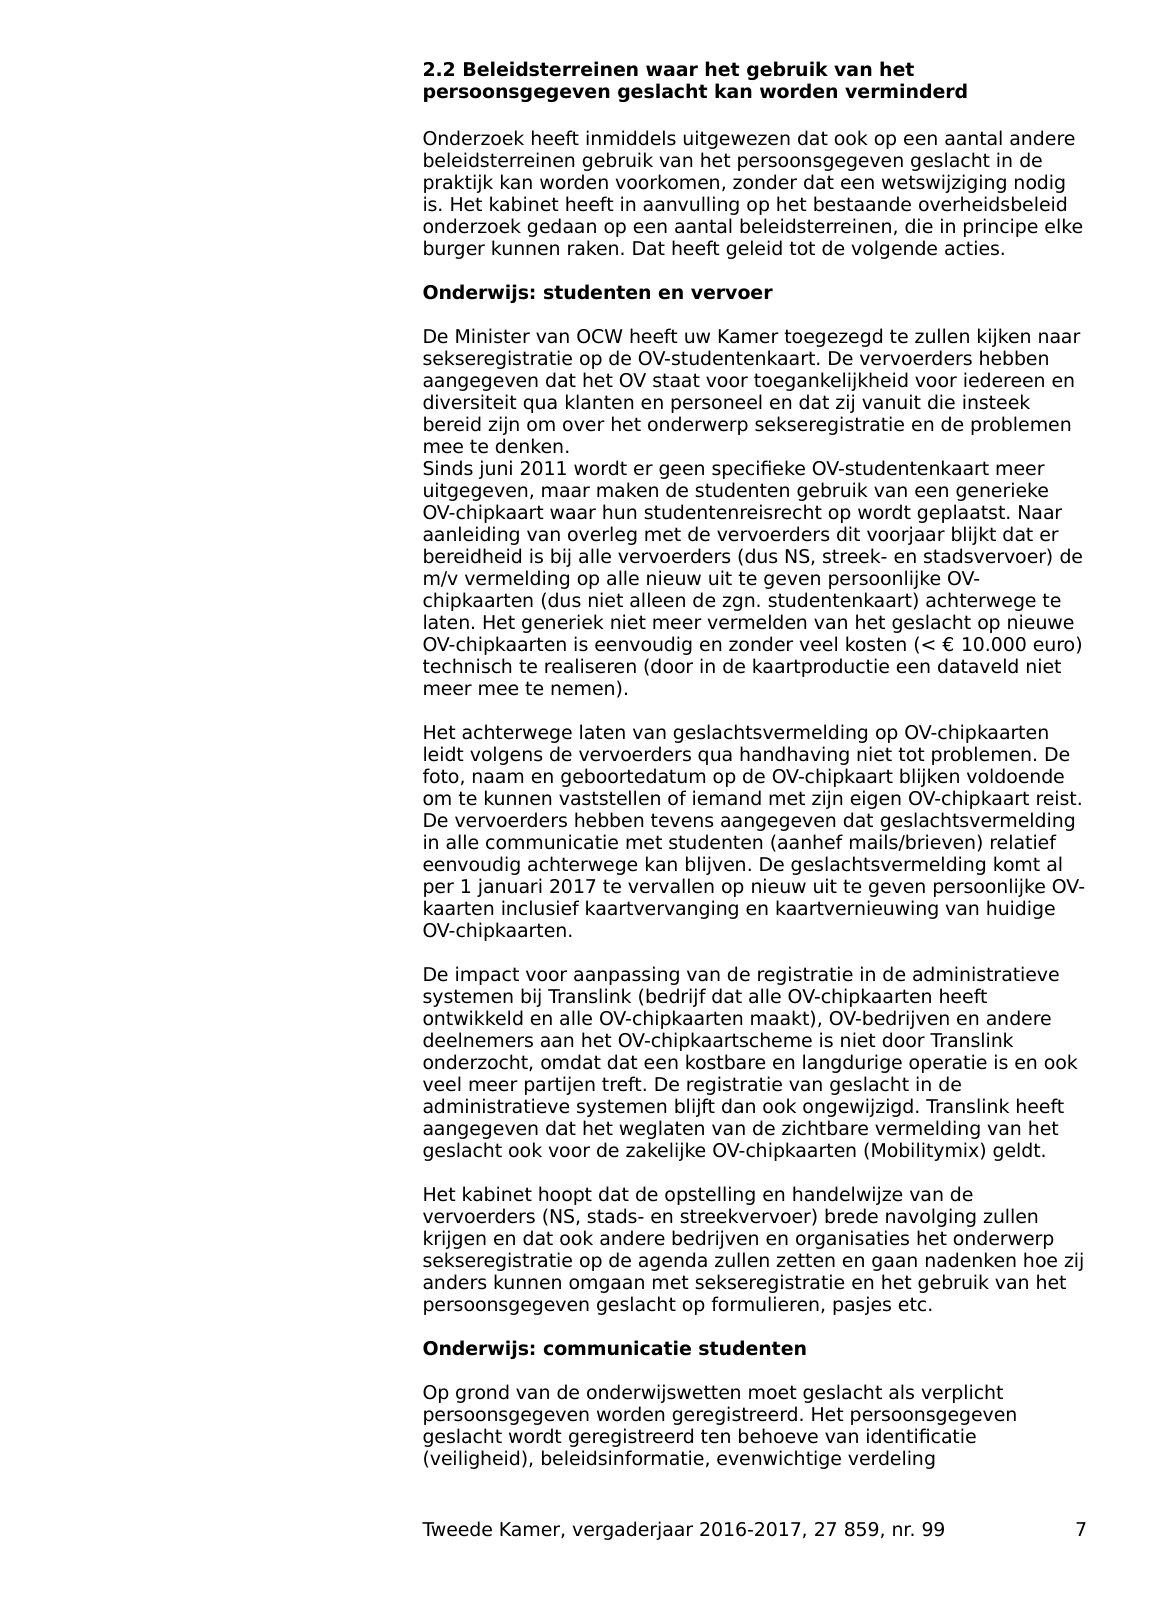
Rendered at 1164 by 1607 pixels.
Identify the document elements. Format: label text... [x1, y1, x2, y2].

subtitle Onderwijs: studenten en vervoer [422, 282, 1087, 304]
text Op grond van de onderwijswetten moet geslacht als verplicht persoonsgegeven worden geregistreerd. Het persoonsgegeven geslacht wordt geregistreerd ten behoeve van identificatie (veiligheid), beleidsinformatie, evenwichtige verdeling [422, 1382, 1087, 1470]
subtitle 2.2 Beleidsterreinen waar het gebruik van het persoonsgegeven geslacht kan worden verminderd [422, 59, 1087, 103]
text Het kabinet hoopt dat de opstelling en handelwijze van de vervoerders (NS, stads- en streekvervoer) brede navolging zullen krijgen en dat ook andere bedrijven en organisaties het onderwerp sekseregistratie op de agenda zullen zetten en gaan nadenken hoe zij anders kunnen omgaan met sekseregistratie en het gebruik van het persoonsgegeven geslacht op formulieren, pasjes etc. [422, 1184, 1087, 1316]
text De impact voor aanpassing van de registratie in de administratieve systemen bij Translink (bedrijf dat alle OV-chipkaarten heeft ontwikkeld en alle OV-chipkaarten maakt), OV-bedrijven en andere deelnemers aan het OV-chipkaartscheme is niet door Translink onderzocht, omdat dat een kostbare en langdurige operatie is en ook veel meer partijen treft. De registratie van geslacht in de administratieve systemen blijft dan ook ongewijzigd. Translink heeft aangegeven dat het weglaten van de zichtbare vermelding van het geslacht ook voor de zakelijke OV-chipkaarten (Mobilitymix) geldt. [422, 964, 1087, 1162]
text De Minister van OCW heeft uw Kamer toegezegd te zullen kijken naar sekseregistratie op de OV-studentenkaart. De vervoerders hebben aangegeven dat het OV staat voor toegankelijkheid voor iedereen en diversiteit qua klanten en personeel en dat zij vanuit die insteek bereid zijn om over het onderwerp sekseregistratie en de problemen mee te denken. [422, 326, 1087, 458]
text Sinds juni 2011 wordt er geen specifieke OV-studentenkaart meer uitgegeven, maar maken de studenten gebruik van een generieke OV-chipkaart waar hun studentenreisrecht op wordt geplaatst. Naar aanleiding van overleg met de vervoerders dit voorjaar blijkt dat er bereidheid is bij alle vervoerders (dus NS, streek- en stadsvervoer) de m/v vermelding op alle nieuw uit te geven persoonlijke OV-chipkaarten (dus niet alleen de zgn. studentenkaart) achterwege te laten. Het generiek niet meer vermelden van het geslacht op nieuwe OV-chipkaarten is eenvoudig en zonder veel kosten (< € 10.000 euro) technisch te realiseren (door in de kaartproductie een dataveld niet meer mee te nemen). [422, 458, 1087, 700]
text Het achterwege laten van geslachtsvermelding op OV-chipkaarten leidt volgens de vervoerders qua handhaving niet tot problemen. De foto, naam en geboortedatum op de OV-chipkaart blijken voldoende om te kunnen vaststellen of iemand met zijn eigen OV-chipkaart reist. De vervoerders hebben tevens aangegeven dat geslachtsvermelding in alle communicatie met studenten (aanhef mails/brieven) relatief eenvoudig achterwege kan blijven. De geslachtsvermelding komt al per 1 januari 2017 te vervallen op nieuw uit te geven persoonlijke OV-kaarten inclusief kaartvervanging en kaartvernieuwing van huidige OV-chipkaarten. [422, 722, 1087, 942]
text Onderzoek heeft inmiddels uitgewezen dat ook op een aantal andere beleidsterreinen gebruik van het persoonsgegeven geslacht in de praktijk kan worden voorkomen, zonder dat een wetswijziging nodig is. Het kabinet heeft in aanvulling op het bestaande overheidsbeleid onderzoek gedaan op een aantal beleidsterreinen, die in principe elke burger kunnen raken. Dat heeft geleid tot de volgende acties. [422, 128, 1087, 260]
subtitle Onderwijs: communicatie studenten [422, 1338, 1087, 1360]
